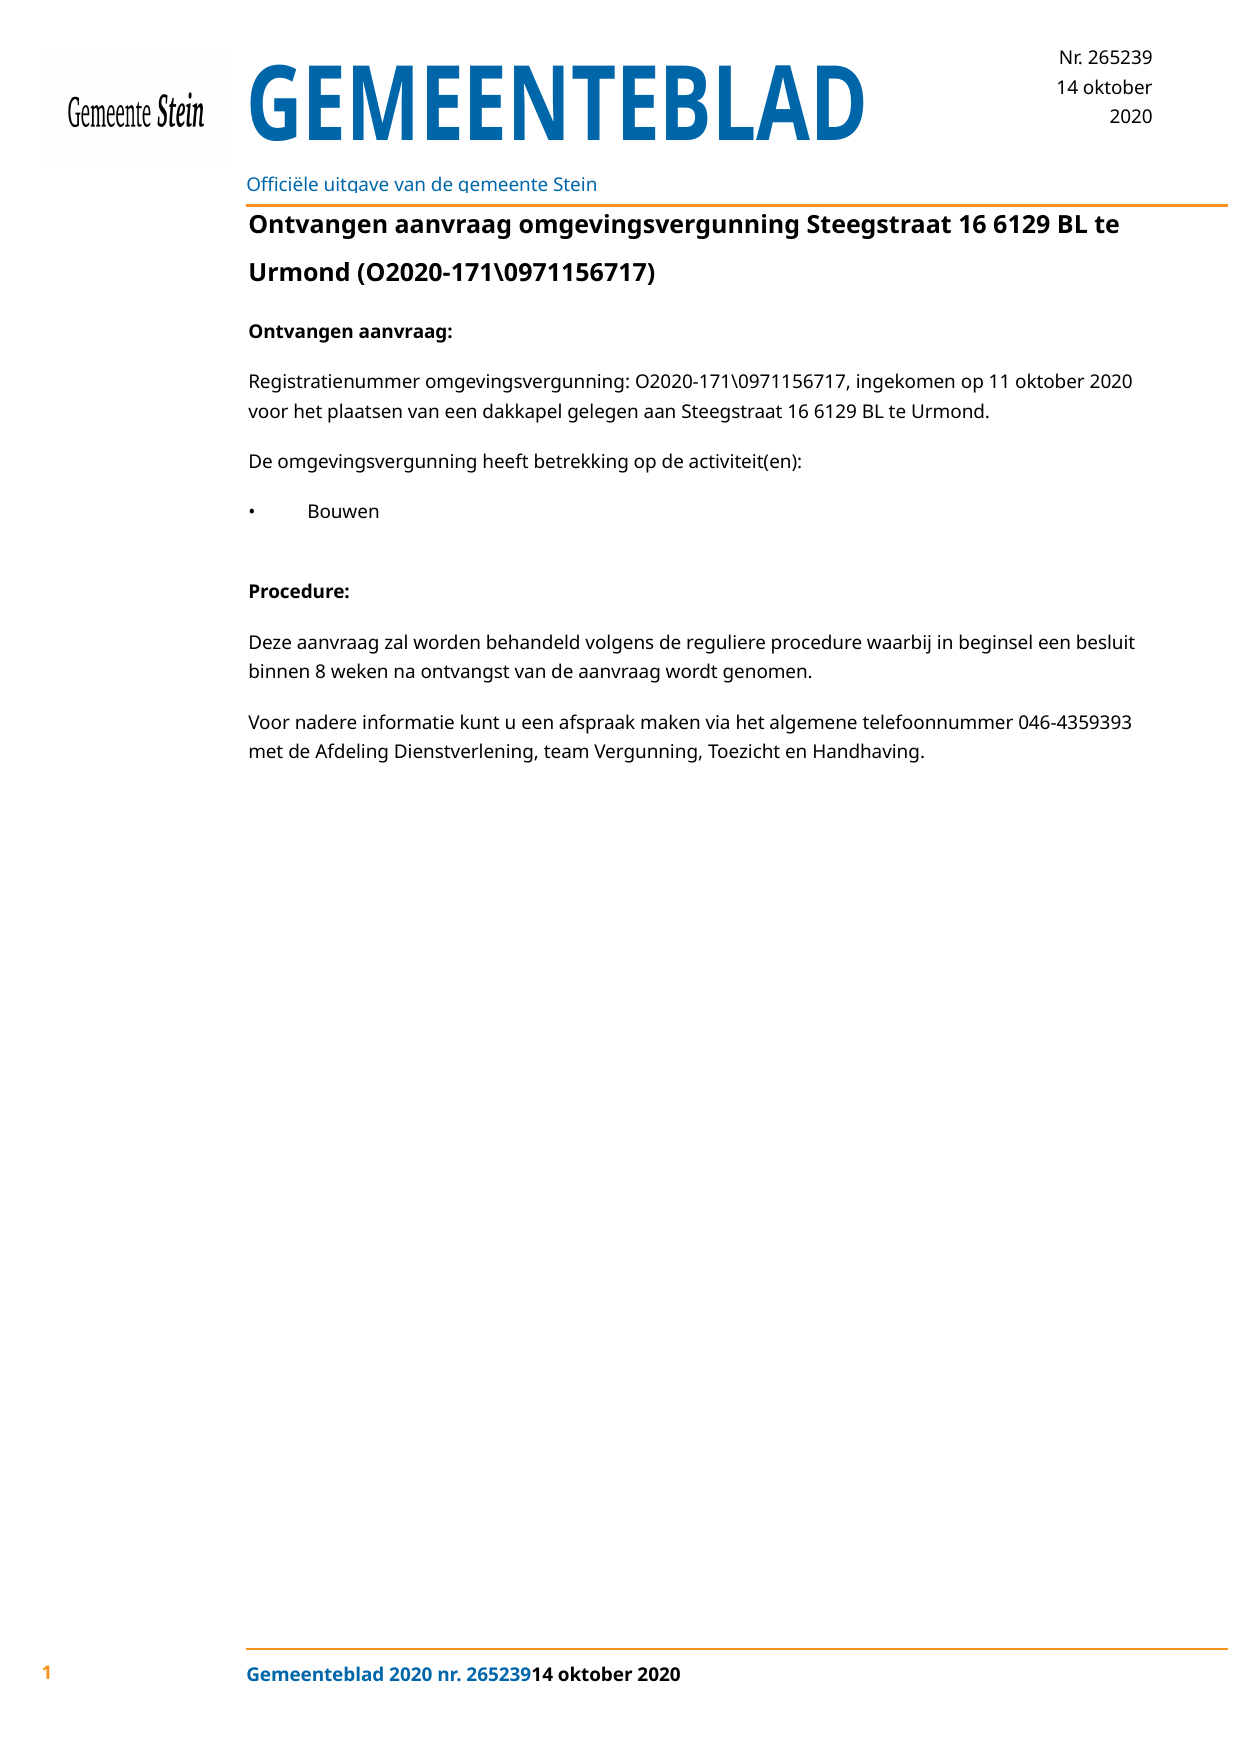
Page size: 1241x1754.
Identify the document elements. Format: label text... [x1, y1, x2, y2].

text Ontvangen aanvraag: [248, 318, 1152, 344]
list Bouwen [248, 499, 1152, 524]
picture [41, 47, 231, 172]
text Ontvangen aanvraag omgevingsvergunning Steegstraat 16 6129 BL te Urmond (O2020-171\0971156717) [248, 207, 1152, 288]
text Registratienummer omgevingsvergunning: O2020-171\0971156717, ingekomen op 11 oktober 2020 voor het plaatsen van een dakkapel gelegen aan Steegstraat 16 6129 BL te Urmond. [248, 368, 1152, 424]
text De omgevingsvergunning heeft betrekking op de activiteit(en): [248, 448, 1152, 474]
text Procedure: [248, 579, 1152, 604]
text Voor nadere informatie kunt u een afspraak maken via het algemene telefoonnummer 046-4359393 met de Afdeling Dienstverlening, team Vergunning, Toezicht en Handhaving. [248, 709, 1152, 764]
text Deze aanvraag zal worden behandeld volgens de reguliere procedure waarbij in beginsel een besluit binnen 8 weken na ontvangst van de aanvraag wordt genomen. [248, 629, 1152, 684]
